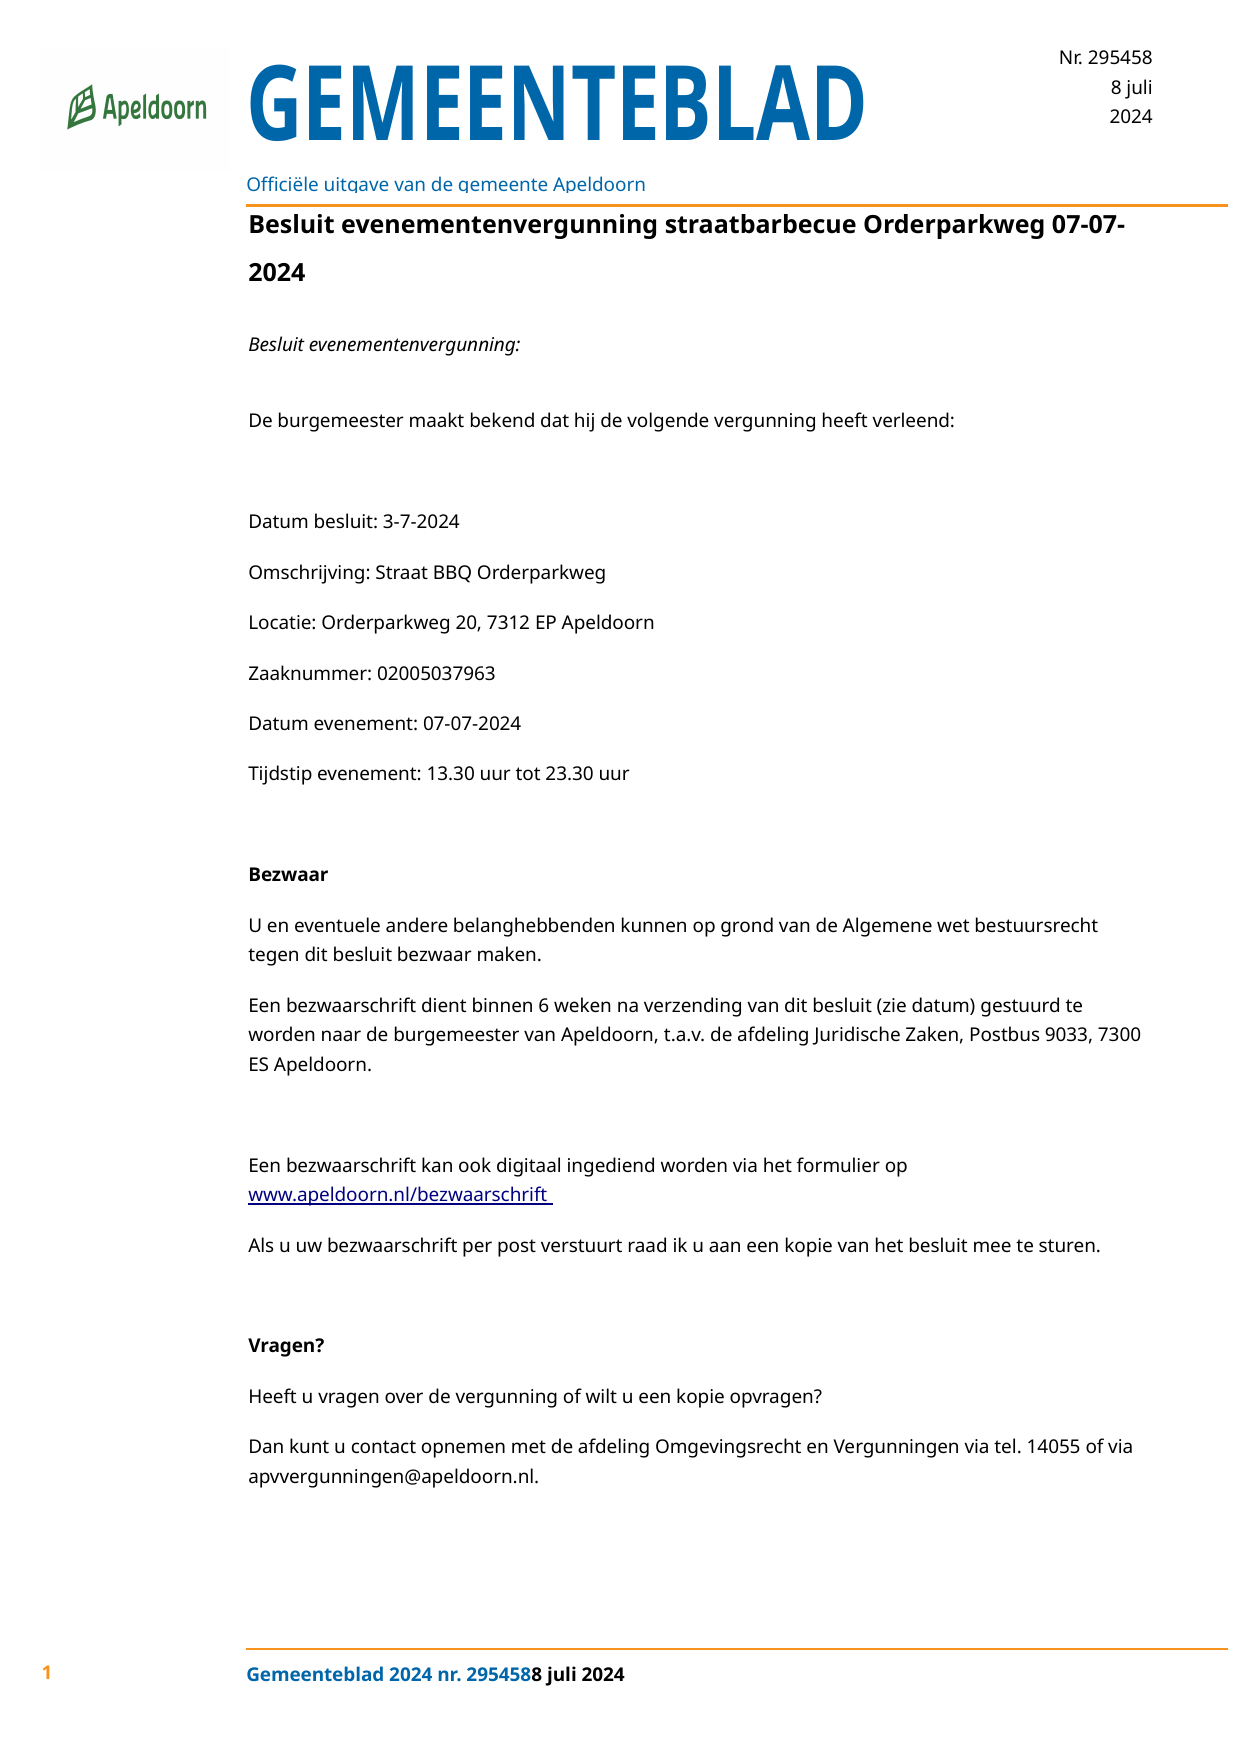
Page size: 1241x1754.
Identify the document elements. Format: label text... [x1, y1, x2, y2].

text Bezwaar [248, 861, 1152, 887]
text Besluit evenementenvergunning straatbarbecue Orderparkweg 07-07-2024 [248, 207, 1152, 288]
text Besluit evenementenvergunning: [248, 331, 1152, 357]
text Zaaknummer: 02005037963 [248, 660, 1152, 685]
text Datum besluit: 3-7-2024 [248, 508, 1152, 534]
text Als u uw bezwaarschrift per post verstuurt raad ik u aan een kopie van het besluit mee te sturen. [248, 1232, 1152, 1257]
text Vragen? [248, 1333, 1152, 1358]
picture [41, 47, 231, 172]
text Tijdstip evenement: 13.30 uur tot 23.30 uur [248, 761, 1152, 786]
text Locatie: Orderparkweg 20, 7312 EP Apeldoorn [248, 609, 1152, 635]
text Heeft u vragen over de vergunning of wilt u een kopie opvragen? [248, 1383, 1152, 1409]
text Een bezwaarschrift dient binnen 6 weken na verzending van dit besluit (zie datum) gestuurd te worden naar de burgemeester van Apeldoorn, t.a.v. de afdeling Juridische Zaken, Postbus 9033, 7300 ES Apeldoorn. [248, 992, 1152, 1077]
text Datum evenement: 07-07-2024 [248, 710, 1152, 736]
text Een bezwaarschrift kan ook digitaal ingediend worden via het formulier op www.apeldoorn.nl/bezwaarschrift [248, 1152, 1152, 1207]
text Dan kunt u contact opnemen met de afdeling Omgevingsrecht en Vergunningen via tel. 14055 of via apvvergunningen@apeldoorn.nl. [248, 1433, 1152, 1489]
text De burgemeester maakt bekend dat hij de volgende vergunning heeft verleend: [248, 408, 1152, 433]
text U en eventuele andere belanghebbenden kunnen op grond van de Algemene wet bestuursrecht tegen dit besluit bezwaar maken. [248, 912, 1152, 967]
text Omschrijving: Straat BBQ Orderparkweg [248, 559, 1152, 584]
